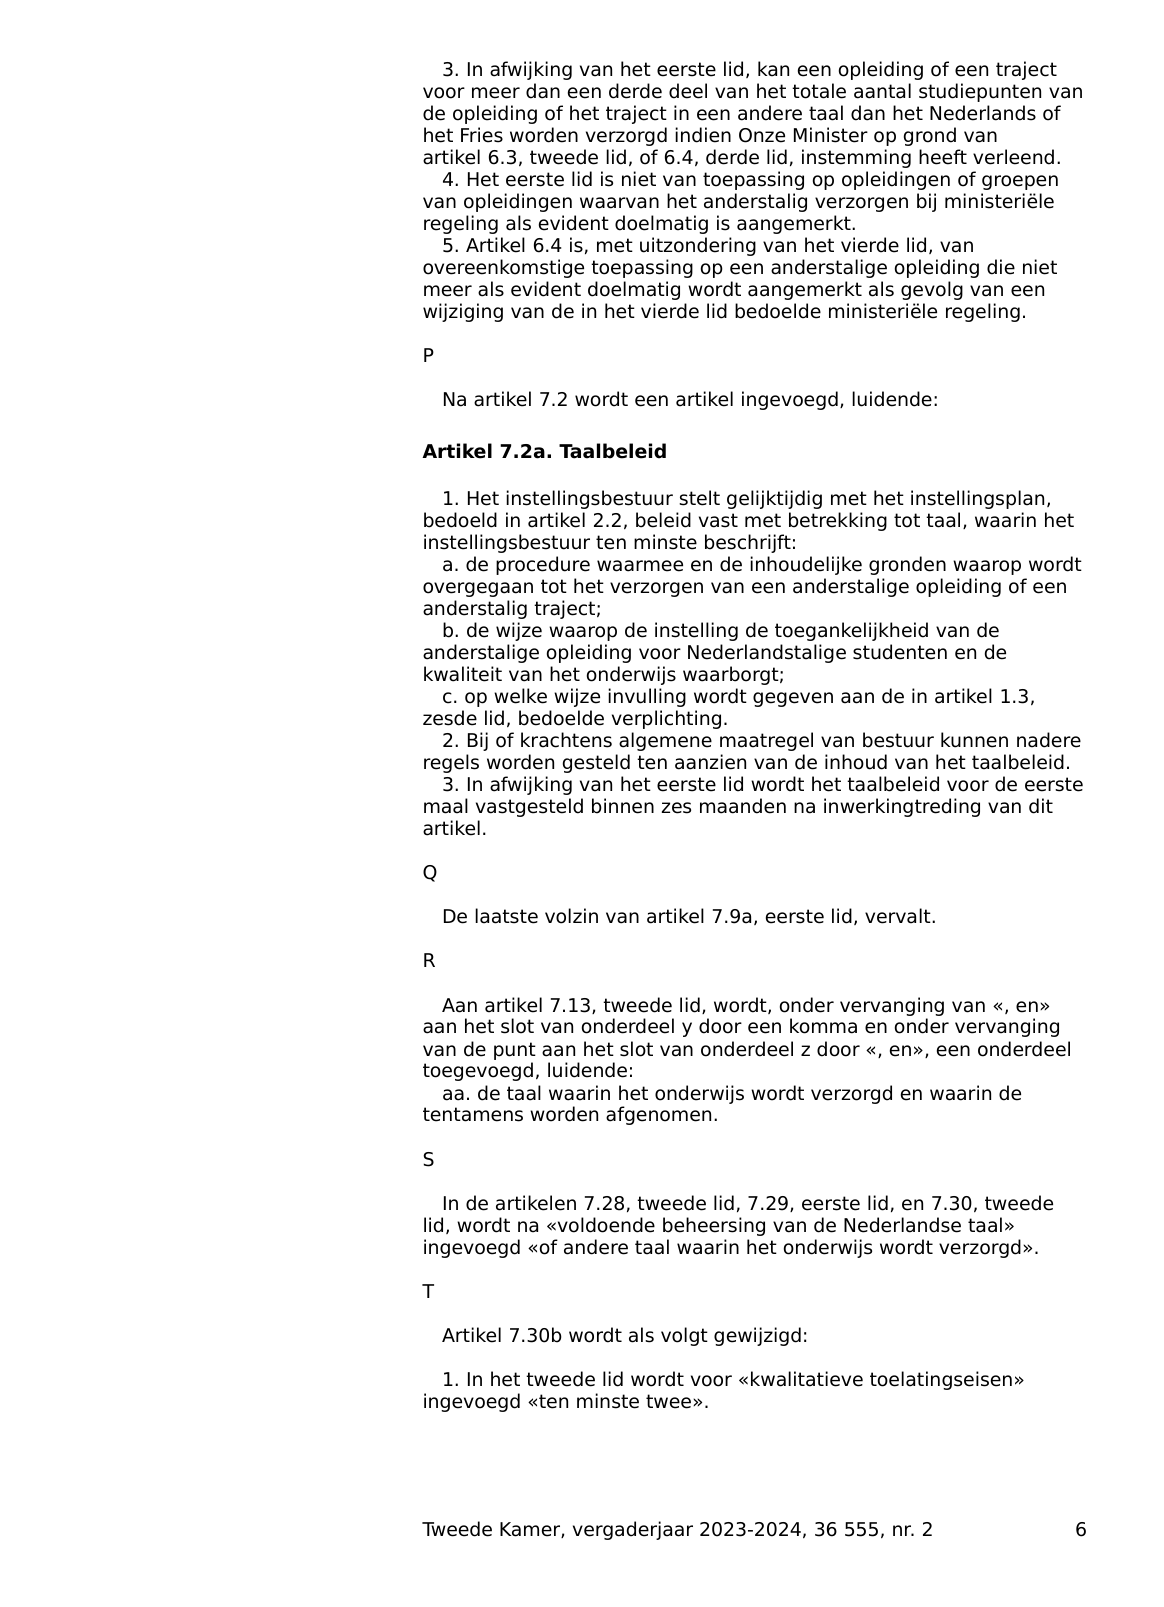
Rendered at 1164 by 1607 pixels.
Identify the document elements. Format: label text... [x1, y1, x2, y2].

text 3. In afwijking van het eerste lid, kan een opleiding of een traject voor meer dan een derde deel van het totale aantal studiepunten van de opleiding of het traject in een andere taal dan het Nederlands of het Fries worden verzorgd indien Onze Minister op grond van artikel 6.3, tweede lid, of 6.4, derde lid, instemming heeft verleend. [422, 59, 1087, 169]
subtitle Artikel 7.2a. Taalbeleid [422, 441, 1087, 463]
text P [422, 345, 1087, 367]
text Artikel 7.30b wordt als volgt gewijzigd: [422, 1325, 1087, 1347]
text 5. Artikel 6.4 is, met uitzondering van het vierde lid, van overeenkomstige toepassing op een anderstalige opleiding die niet meer als evident doelmatig wordt aangemerkt als gevolg van een wijziging van de in het vierde lid bedoelde ministeriële regeling. [422, 235, 1087, 323]
text In de artikelen 7.28, tweede lid, 7.29, eerste lid, en 7.30, tweede lid, wordt na «voldoende beheersing van de Nederlandse taal» ingevoegd «of andere taal waarin het onderwijs wordt verzorgd». [422, 1193, 1087, 1259]
text Q [422, 862, 1087, 884]
text 3. In afwijking van het eerste lid wordt het taalbeleid voor de eerste maal vastgesteld binnen zes maanden na inwerkingtreding van dit artikel. [422, 774, 1087, 840]
text De laatste volzin van artikel 7.9a, eerste lid, vervalt. [422, 906, 1087, 928]
text R [422, 950, 1087, 972]
text T [422, 1281, 1087, 1303]
text 1. In het tweede lid wordt voor «kwalitatieve toelatingseisen» ingevoegd «ten minste twee». [422, 1369, 1087, 1413]
text S [422, 1148, 1087, 1171]
text 4. Het eerste lid is niet van toepassing op opleidingen of groepen van opleidingen waarvan het anderstalig verzorgen bij ministeriële regeling als evident doelmatig is aangemerkt. [422, 169, 1087, 235]
text c. op welke wijze invulling wordt gegeven aan de in artikel 1.3, zesde lid, bedoelde verplichting. [422, 686, 1087, 730]
text a. de procedure waarmee en de inhoudelijke gronden waarop wordt overgegaan tot het verzorgen van een anderstalige opleiding of een anderstalig traject; [422, 554, 1087, 620]
text Na artikel 7.2 wordt een artikel ingevoegd, luidende: [422, 389, 1087, 411]
text aa. de taal waarin het onderwijs wordt verzorgd en waarin de tentamens worden afgenomen. [422, 1082, 1087, 1126]
text 2. Bij of krachtens algemene maatregel van bestuur kunnen nadere regels worden gesteld ten aanzien van de inhoud van het taalbeleid. [422, 730, 1087, 774]
text b. de wijze waarop de instelling de toegankelijkheid van de anderstalige opleiding voor Nederlandstalige studenten en de kwaliteit van het onderwijs waarborgt; [422, 620, 1087, 686]
text Aan artikel 7.13, tweede lid, wordt, onder vervanging van «, en» aan het slot van onderdeel y door een komma en onder vervanging van de punt aan het slot van onderdeel z door «, en», een onderdeel toegevoegd, luidende: [422, 994, 1087, 1082]
text 1. Het instellingsbestuur stelt gelijktijdig met het instellingsplan, bedoeld in artikel 2.2, beleid vast met betrekking tot taal, waarin het instellingsbestuur ten minste beschrijft: [422, 488, 1087, 554]
